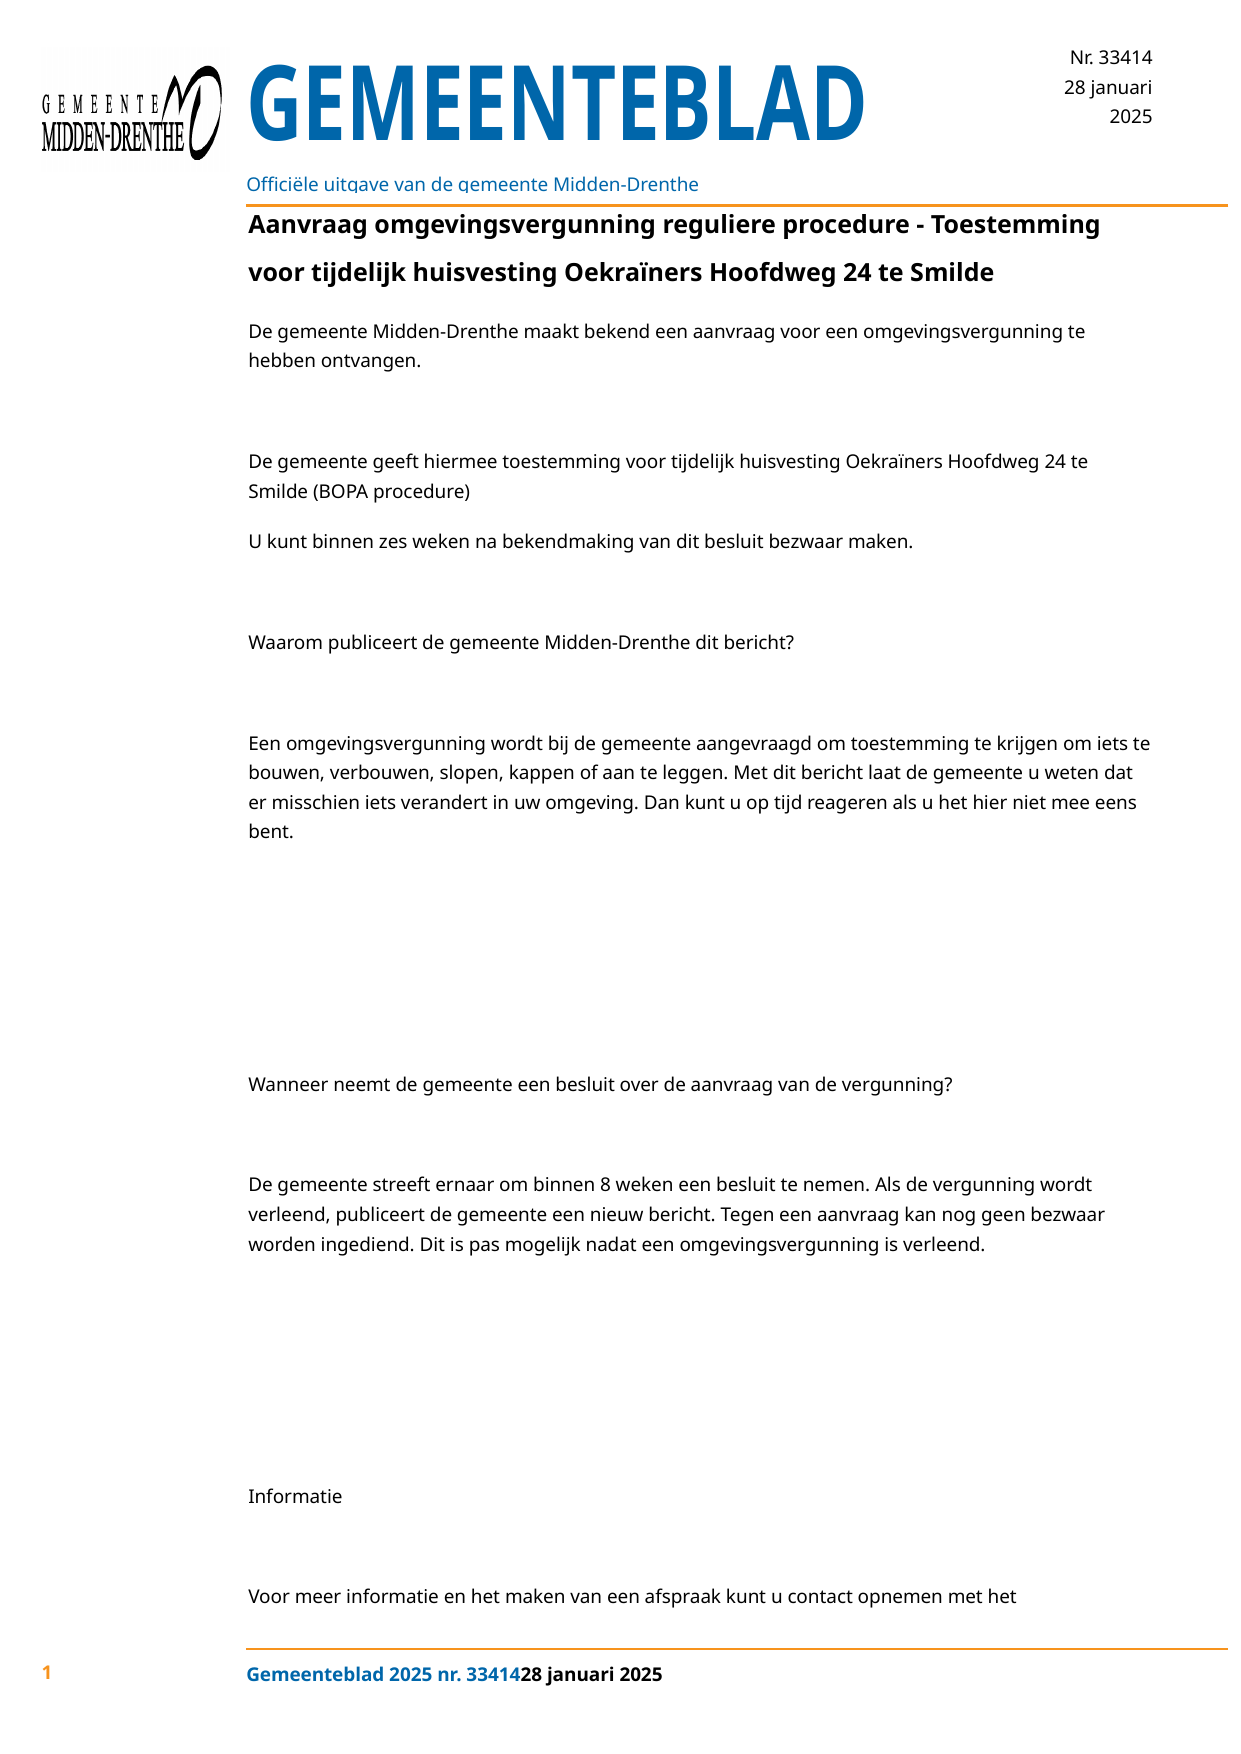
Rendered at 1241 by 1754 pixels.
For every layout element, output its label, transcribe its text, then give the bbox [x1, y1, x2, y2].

text Informatie [248, 1483, 1152, 1509]
text Aanvraag omgevingsvergunning reguliere procedure - Toestemming voor tijdelijk huisvesting Oekraïners Hoofdweg 24 te Smilde [248, 207, 1152, 288]
text De gemeente Midden-Drenthe maakt bekend een aanvraag voor een omgevingsvergunning te hebben ontvangen. [248, 318, 1152, 373]
text De gemeente streeft ernaar om binnen 8 weken een besluit te nemen. Als de vergunning wordt verleend, publiceert de gemeente een nieuw bericht. Tegen een aanvraag kan nog geen bezwaar worden ingediend. Dit is pas mogelijk nadat een omgevingsvergunning is verleend. [248, 1172, 1152, 1257]
text Voor meer informatie en het maken van een afspraak kunt u contact opnemen met het [248, 1584, 1152, 1609]
picture [41, 47, 231, 172]
text Waarom publiceert de gemeente Midden-Drenthe dit bericht? [248, 629, 1152, 655]
text Een omgevingsvergunning wordt bij de gemeente aangevraagd om toestemming te krijgen om iets te bouwen, verbouwen, slopen, kappen of aan te leggen. Met dit bericht laat de gemeente u weten dat er misschien iets verandert in uw omgeving. Dan kunt u op tijd reageren als u het hier niet mee eens bent. [248, 730, 1152, 844]
text Wanneer neemt de gemeente een besluit over de aanvraag van de vergunning? [248, 1071, 1152, 1097]
text U kunt binnen zes weken na bekendmaking van dit besluit bezwaar maken. [248, 528, 1152, 554]
text De gemeente geeft hiermee toestemming voor tijdelijk huisvesting Oekraïners Hoofdweg 24 te Smilde (BOPA procedure) [248, 448, 1152, 504]
